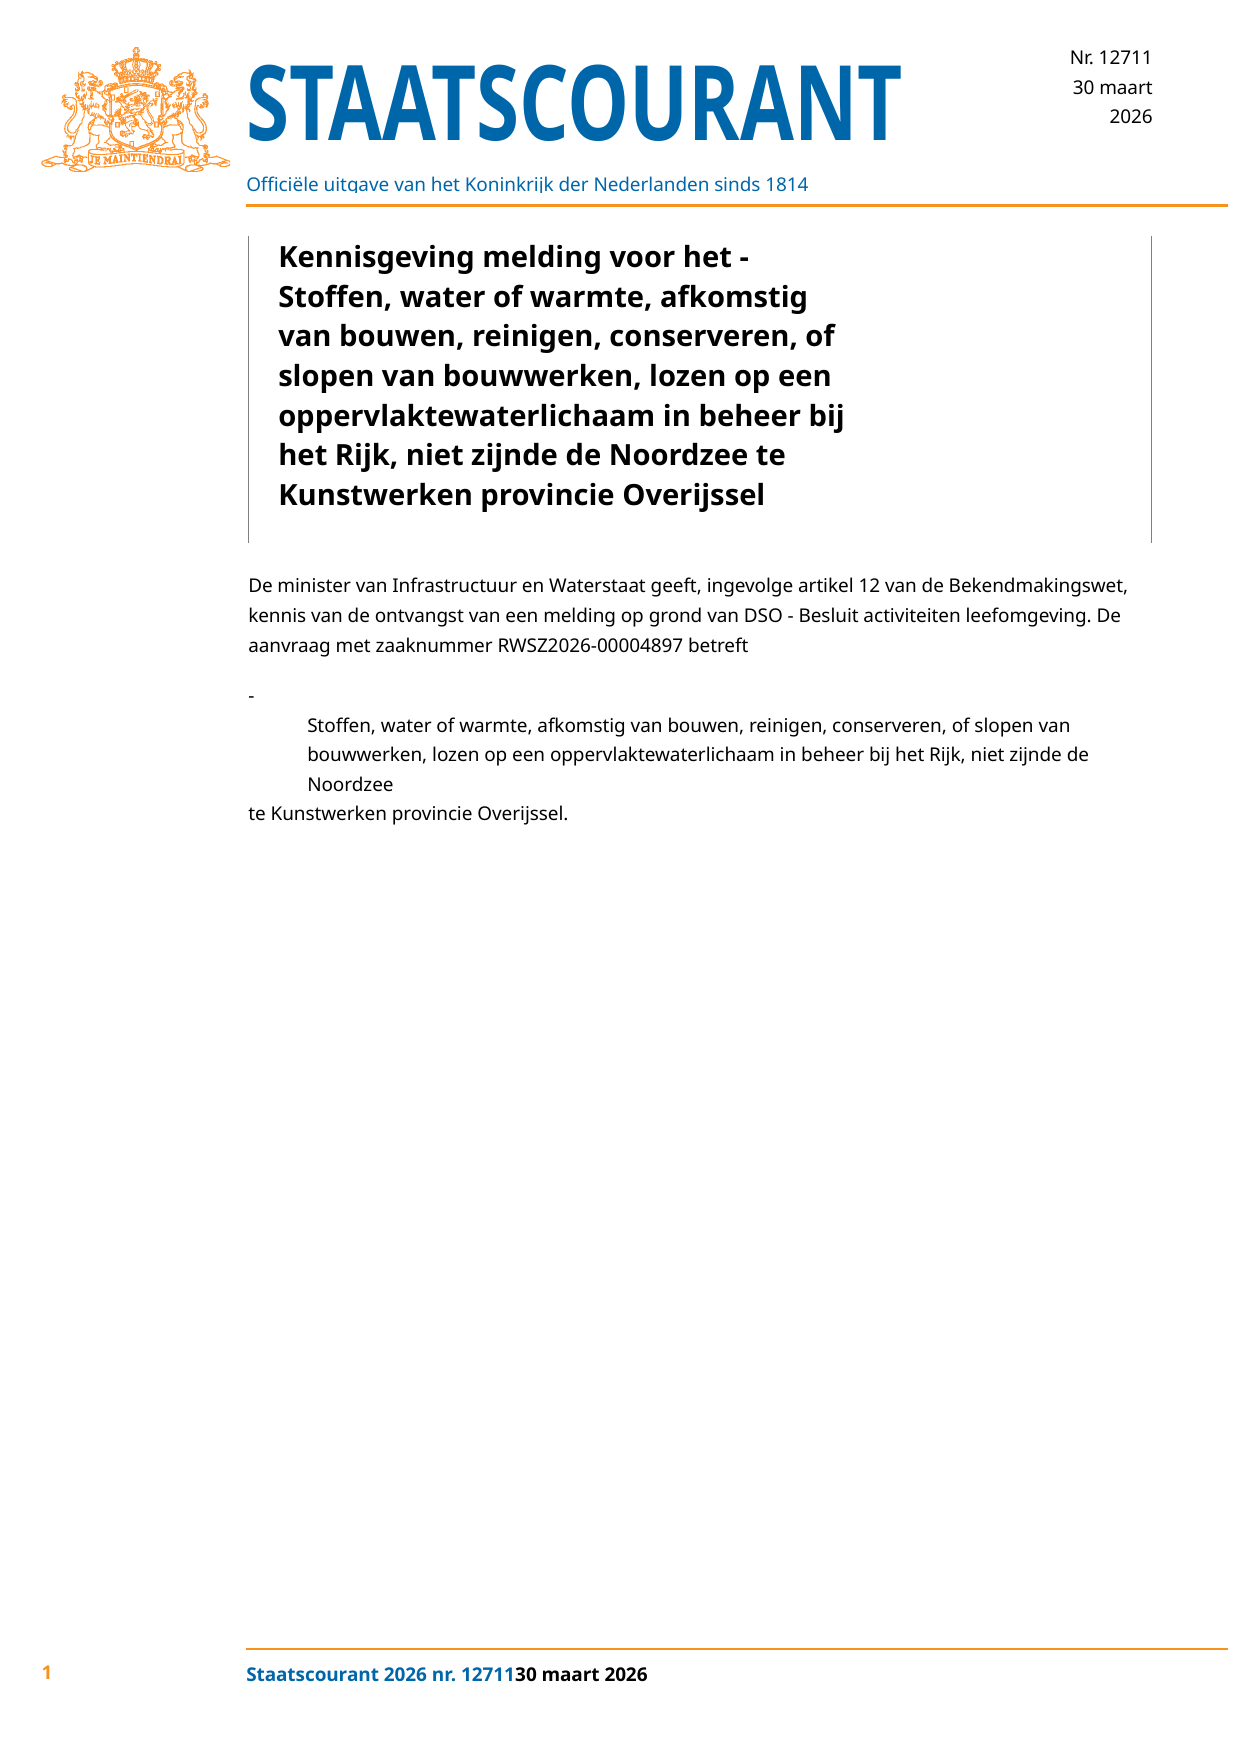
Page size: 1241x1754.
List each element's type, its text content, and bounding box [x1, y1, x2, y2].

table_header [1090, 236, 1151, 413]
list Stoffen, water of warmte, afkomstig van bouwen, reinigen, conserveren, of slopen van bouwwerken, lozen op een oppervlaktewaterlichaam in beheer bij het Rijk, niet zijnde de Noordzee [248, 712, 1152, 797]
table_header Kennisgeving melding voor het -Stoffen, water of warmte, afkomstig van bouwen, reinigen, conserveren, of slopen van bouwwerken, lozen op een oppervlaktewaterlichaam in beheer bij het Rijk, niet zijnde de Noordzee te Kunstwerken provincie Overijssel [249, 236, 850, 543]
picture [41, 47, 231, 172]
picture [912, 236, 1090, 414]
text De minister van Infrastructuur en Waterstaat geeft, ingevolge artikel 12 van de Bekendmakingswet, kennis van de ontvangst van een melding op grond van DSO - Besluit activiteiten leefomgeving. De aanvraag met zaaknummer RWSZ2026-00004897 betreft [248, 573, 1152, 658]
table_header [850, 414, 1151, 543]
table_header [850, 236, 912, 413]
text te Kunstwerken provincie Overijssel. [248, 801, 1152, 826]
